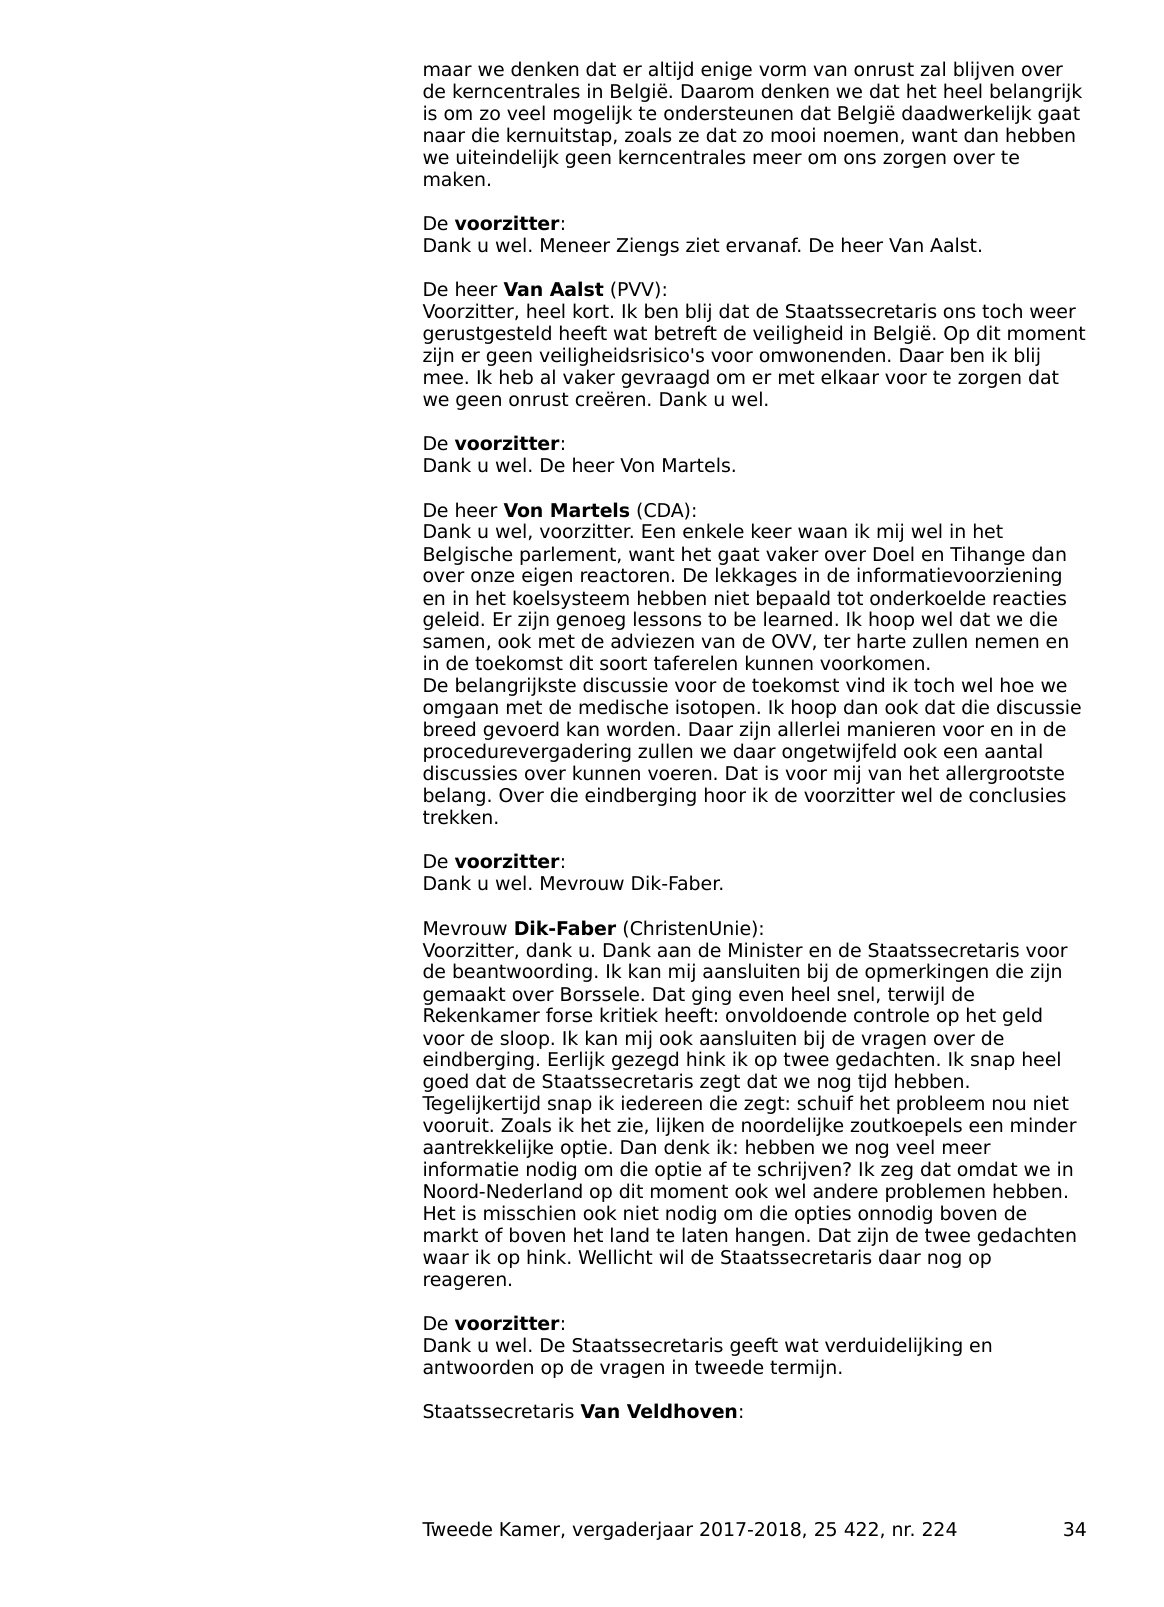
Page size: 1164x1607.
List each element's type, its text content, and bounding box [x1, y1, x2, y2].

text Mevrouw Dik-Faber (ChristenUnie): [422, 917, 1087, 939]
text maar we denken dat er altijd enige vorm van onrust zal blijven over de kerncentrales in België. Daarom denken we dat het heel belangrijk is om zo veel mogelijk te ondersteunen dat België daadwerkelijk gaat naar die kernuitstap, zoals ze dat zo mooi noemen, want dan hebben we uiteindelijk geen kerncentrales meer om ons zorgen over te maken. [422, 59, 1087, 191]
text Voorzitter, heel kort. Ik ben blij dat de Staatssecretaris ons toch weer gerustgesteld heeft wat betreft de veiligheid in België. Op dit moment zijn er geen veiligheidsrisico's voor omwonenden. Daar ben ik blij mee. Ik heb al vaker gevraagd om er met elkaar voor te zorgen dat we geen onrust creëren. Dank u wel. [422, 301, 1087, 411]
text De belangrijkste discussie voor de toekomst vind ik toch wel hoe we omgaan met de medische isotopen. Ik hoop dan ook dat die discussie breed gevoerd kan worden. Daar zijn allerlei manieren voor en in de procedurevergadering zullen we daar ongetwijfeld ook een aantal discussies over kunnen voeren. Dat is voor mij van het allergrootste belang. Over die eindberging hoor ik de voorzitter wel de conclusies trekken. [422, 675, 1087, 829]
text De voorzitter: [422, 851, 1087, 873]
text De voorzitter: [422, 213, 1087, 235]
text Dank u wel. Mevrouw Dik-Faber. [422, 873, 1087, 895]
text De voorzitter: [422, 433, 1087, 455]
text De heer Von Martels (CDA): [422, 499, 1087, 521]
text Dank u wel. Meneer Ziengs ziet ervanaf. De heer Van Aalst. [422, 235, 1087, 257]
text De heer Van Aalst (PVV): [422, 279, 1087, 301]
text Dank u wel. De heer Von Martels. [422, 455, 1087, 477]
text Dank u wel, voorzitter. Een enkele keer waan ik mij wel in het Belgische parlement, want het gaat vaker over Doel en Tihange dan over onze eigen reactoren. De lekkages in de informatievoorziening en in het koelsysteem hebben niet bepaald tot onderkoelde reacties geleid. Er zijn genoeg lessons to be learned. Ik hoop wel dat we die samen, ook met de adviezen van de OVV, ter harte zullen nemen en in de toekomst dit soort taferelen kunnen voorkomen. [422, 521, 1087, 675]
text De voorzitter: [422, 1313, 1087, 1335]
text Dank u wel. De Staatssecretaris geeft wat verduidelijking en antwoorden op de vragen in tweede termijn. [422, 1335, 1087, 1379]
text Voorzitter, dank u. Dank aan de Minister en de Staatssecretaris voor de beantwoording. Ik kan mij aansluiten bij de opmerkingen die zijn gemaakt over Borssele. Dat ging even heel snel, terwijl de Rekenkamer forse kritiek heeft: onvoldoende controle op het geld voor de sloop. Ik kan mij ook aansluiten bij de vragen over de eindberging. Eerlijk gezegd hink ik op twee gedachten. Ik snap heel goed dat de Staatssecretaris zegt dat we nog tijd hebben. Tegelijkertijd snap ik iedereen die zegt: schuif het probleem nou niet vooruit. Zoals ik het zie, lijken de noordelijke zoutkoepels een minder aantrekkelijke optie. Dan denk ik: hebben we nog veel meer informatie nodig om die optie af te schrijven? Ik zeg dat omdat we in Noord-Nederland op dit moment ook wel andere problemen hebben. Het is misschien ook niet nodig om die opties onnodig boven de markt of boven het land te laten hangen. Dat zijn de twee gedachten waar ik op hink. Wellicht wil de Staatssecretaris daar nog op reageren. [422, 939, 1087, 1291]
text Staatssecretaris Van Veldhoven: [422, 1401, 1087, 1423]
